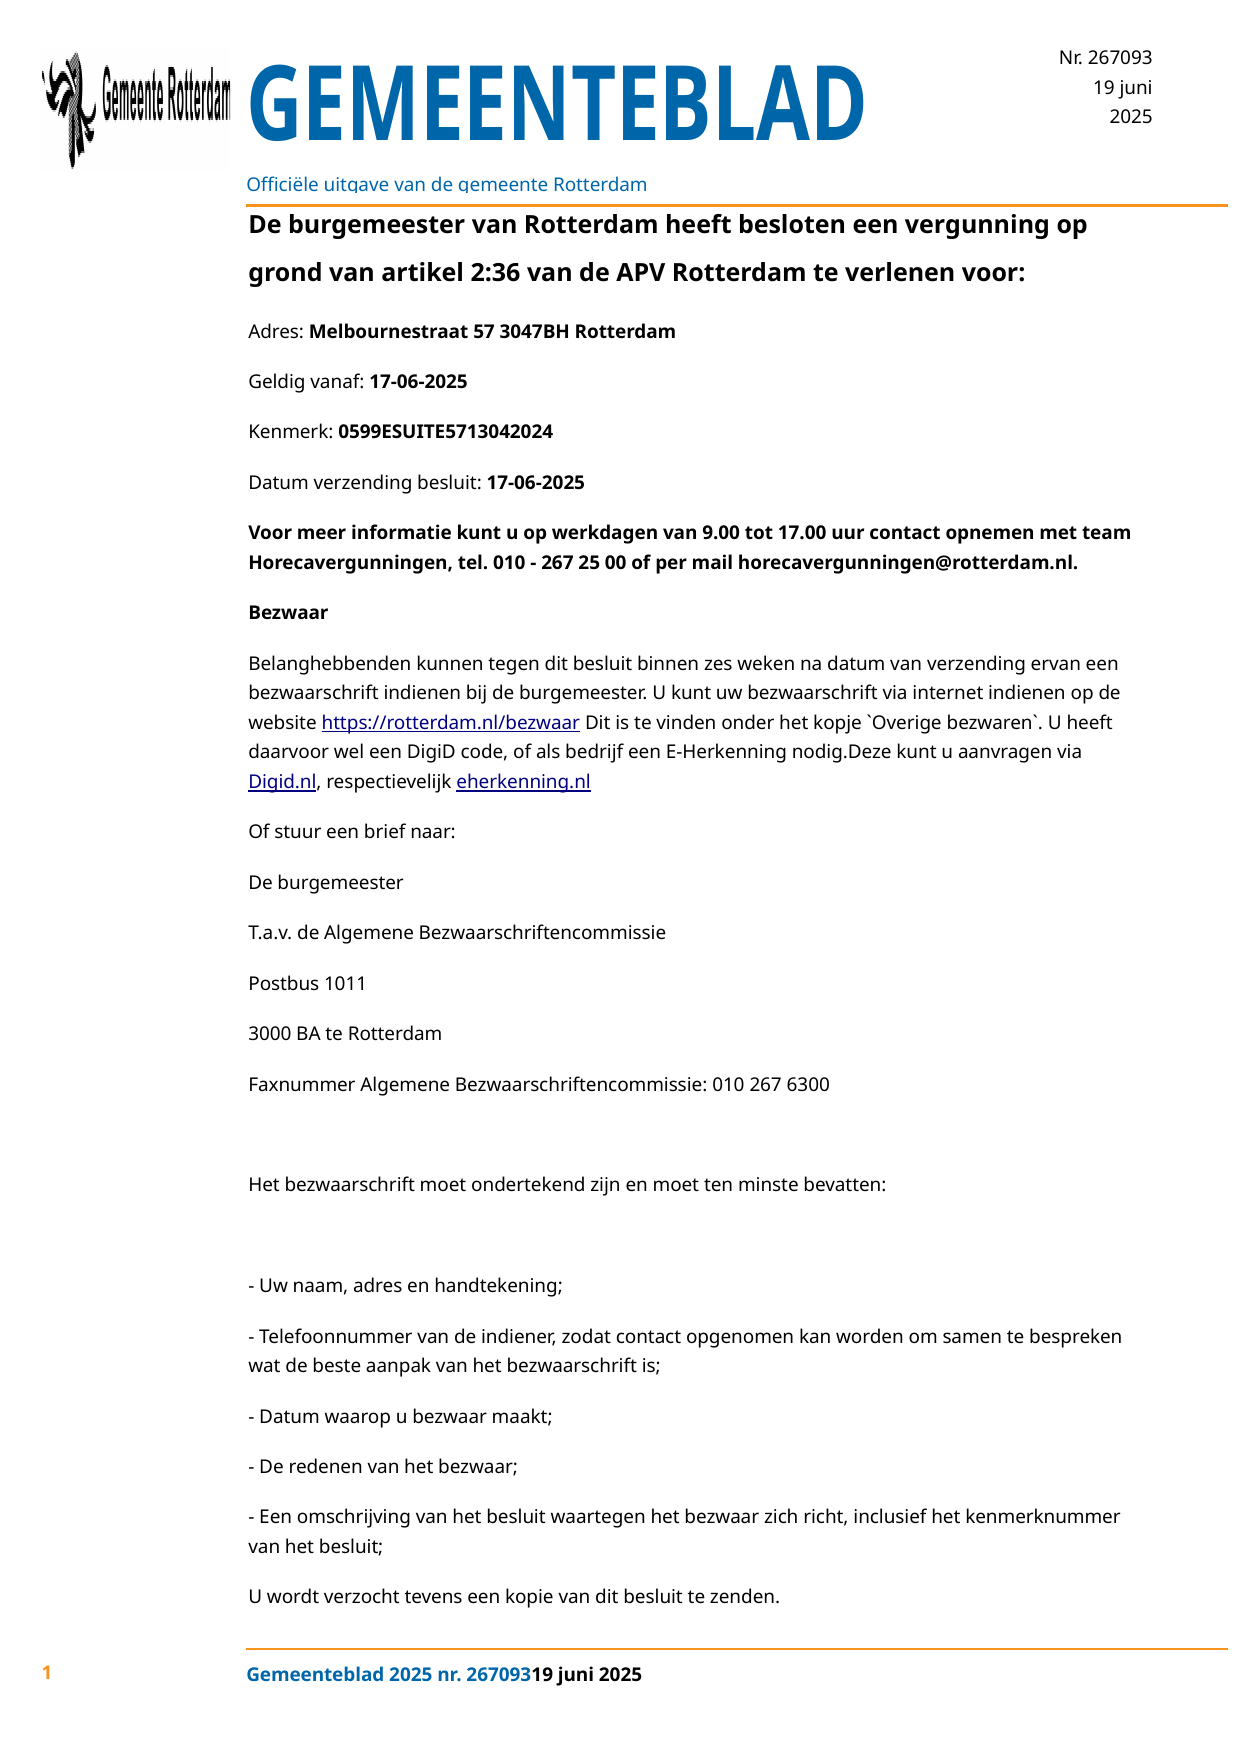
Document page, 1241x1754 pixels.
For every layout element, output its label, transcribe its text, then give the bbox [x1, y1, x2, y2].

text Bezwaar [248, 599, 1152, 625]
text De burgemeester van Rotterdam heeft besloten een vergunning op grond van artikel 2:36 van de APV Rotterdam te verlenen voor: [248, 207, 1152, 288]
text - Een omschrijving van het besluit waartegen het bezwaar zich richt, inclusief het kenmerknummer van het besluit; [248, 1504, 1152, 1559]
text Voor meer informatie kunt u op werkdagen van 9.00 tot 17.00 uur contact opnemen met team Horecavergunningen, tel. 010 - 267 25 00 of per mail horecavergunningen@rotterdam.nl. [248, 519, 1152, 575]
text Postbus 1011 [248, 970, 1152, 996]
text - Datum waarop u bezwaar maakt; [248, 1403, 1152, 1429]
text 3000 BA te Rotterdam [248, 1020, 1152, 1046]
text - Uw naam, adres en handtekening; [248, 1272, 1152, 1298]
text Kenmerk: 0599ESUITE5713042024 [248, 419, 1152, 444]
text U wordt verzocht tevens een kopie van dit besluit te zenden. [248, 1584, 1152, 1609]
text Of stuur een brief naar: [248, 819, 1152, 844]
text Datum verzending besluit: 17-06-2025 [248, 469, 1152, 495]
text Faxnummer Algemene Bezwaarschriftencommissie: 010 267 6300 [248, 1071, 1152, 1097]
text - De redenen van het bezwaar; [248, 1453, 1152, 1479]
text T.a.v. de Algemene Bezwaarschriftencommissie [248, 919, 1152, 945]
picture [41, 47, 231, 172]
text Geldig vanaf: 17-06-2025 [248, 368, 1152, 394]
text Adres: Melbournestraat 57 3047BH Rotterdam [248, 318, 1152, 344]
text Het bezwaarschrift moet ondertekend zijn en moet ten minste bevatten: [248, 1172, 1152, 1197]
text - Telefoonnummer van de indiener, zodat contact opgenomen kan worden om samen te bespreken wat de beste aanpak van het bezwaarschrift is; [248, 1323, 1152, 1378]
text De burgemeester [248, 869, 1152, 895]
text Belanghebbenden kunnen tegen dit besluit binnen zes weken na datum van verzending ervan een bezwaarschrift indienen bij de burgemeester. U kunt uw bezwaarschrift via internet indienen op de website https://rotterdam.nl/bezwaar Dit is te vinden onder het kopje `Overige bezwaren`. U heeft daarvoor wel een DigiD code, of als bedrijf een E-Herkenning nodig.Deze kunt u aanvragen via Digid.nl, respectievelijk eherkenning.nl [248, 650, 1152, 794]
